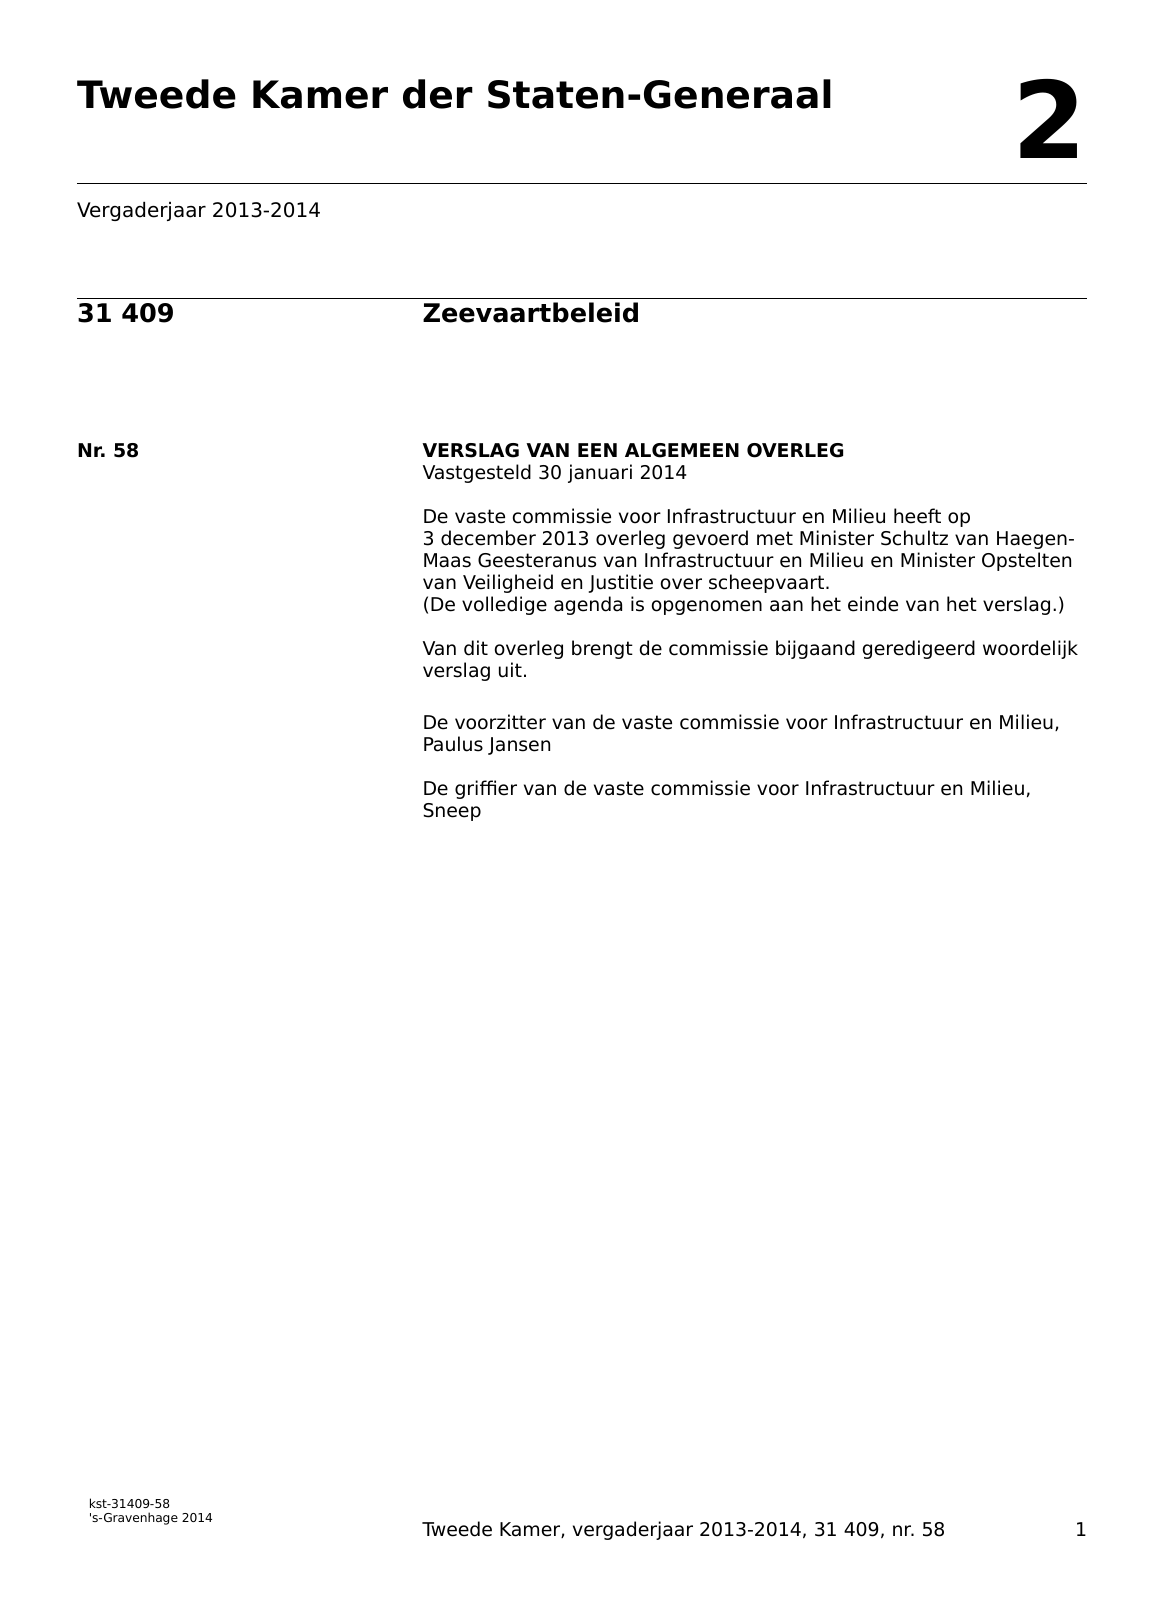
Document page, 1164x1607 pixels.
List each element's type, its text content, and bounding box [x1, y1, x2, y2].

table_cell Vergaderjaar 2013-2014 [77, 184, 1087, 298]
text De griffier van de vaste commissie voor Infrastructuur en Milieu, Sneep [422, 778, 1087, 822]
subtitle 31 409 Zeevaartbeleid [77, 299, 1087, 329]
text (De volledige agenda is opgenomen aan het einde van het verslag.) [422, 594, 1087, 616]
table_header Tweede Kamer der Staten-Generaal [77, 59, 886, 183]
text Van dit overleg brengt de commissie bijgaand geredigeerd woordelijk verslag uit. [422, 638, 1087, 682]
table_header 2 [886, 59, 1087, 183]
text Vastgesteld 30 januari 2014 [422, 462, 1087, 484]
text De vaste commissie voor Infrastructuur en Milieu heeft op 3 december 2013 overleg gevoerd met Minister Schultz van Haegen-Maas Geesteranus van Infrastructuur en Milieu en Minister Opstelten van Veiligheid en Justitie over scheepvaart. [422, 506, 1087, 594]
text De voorzitter van de vaste commissie voor Infrastructuur en Milieu, Paulus Jansen [422, 712, 1087, 756]
subtitle Nr. 58 VERSLAG VAN EEN ALGEMEEN OVERLEG [77, 440, 1087, 462]
text 's-Gravenhage 2014 [88, 1511, 323, 1525]
text kst-31409-58 [88, 1497, 323, 1511]
